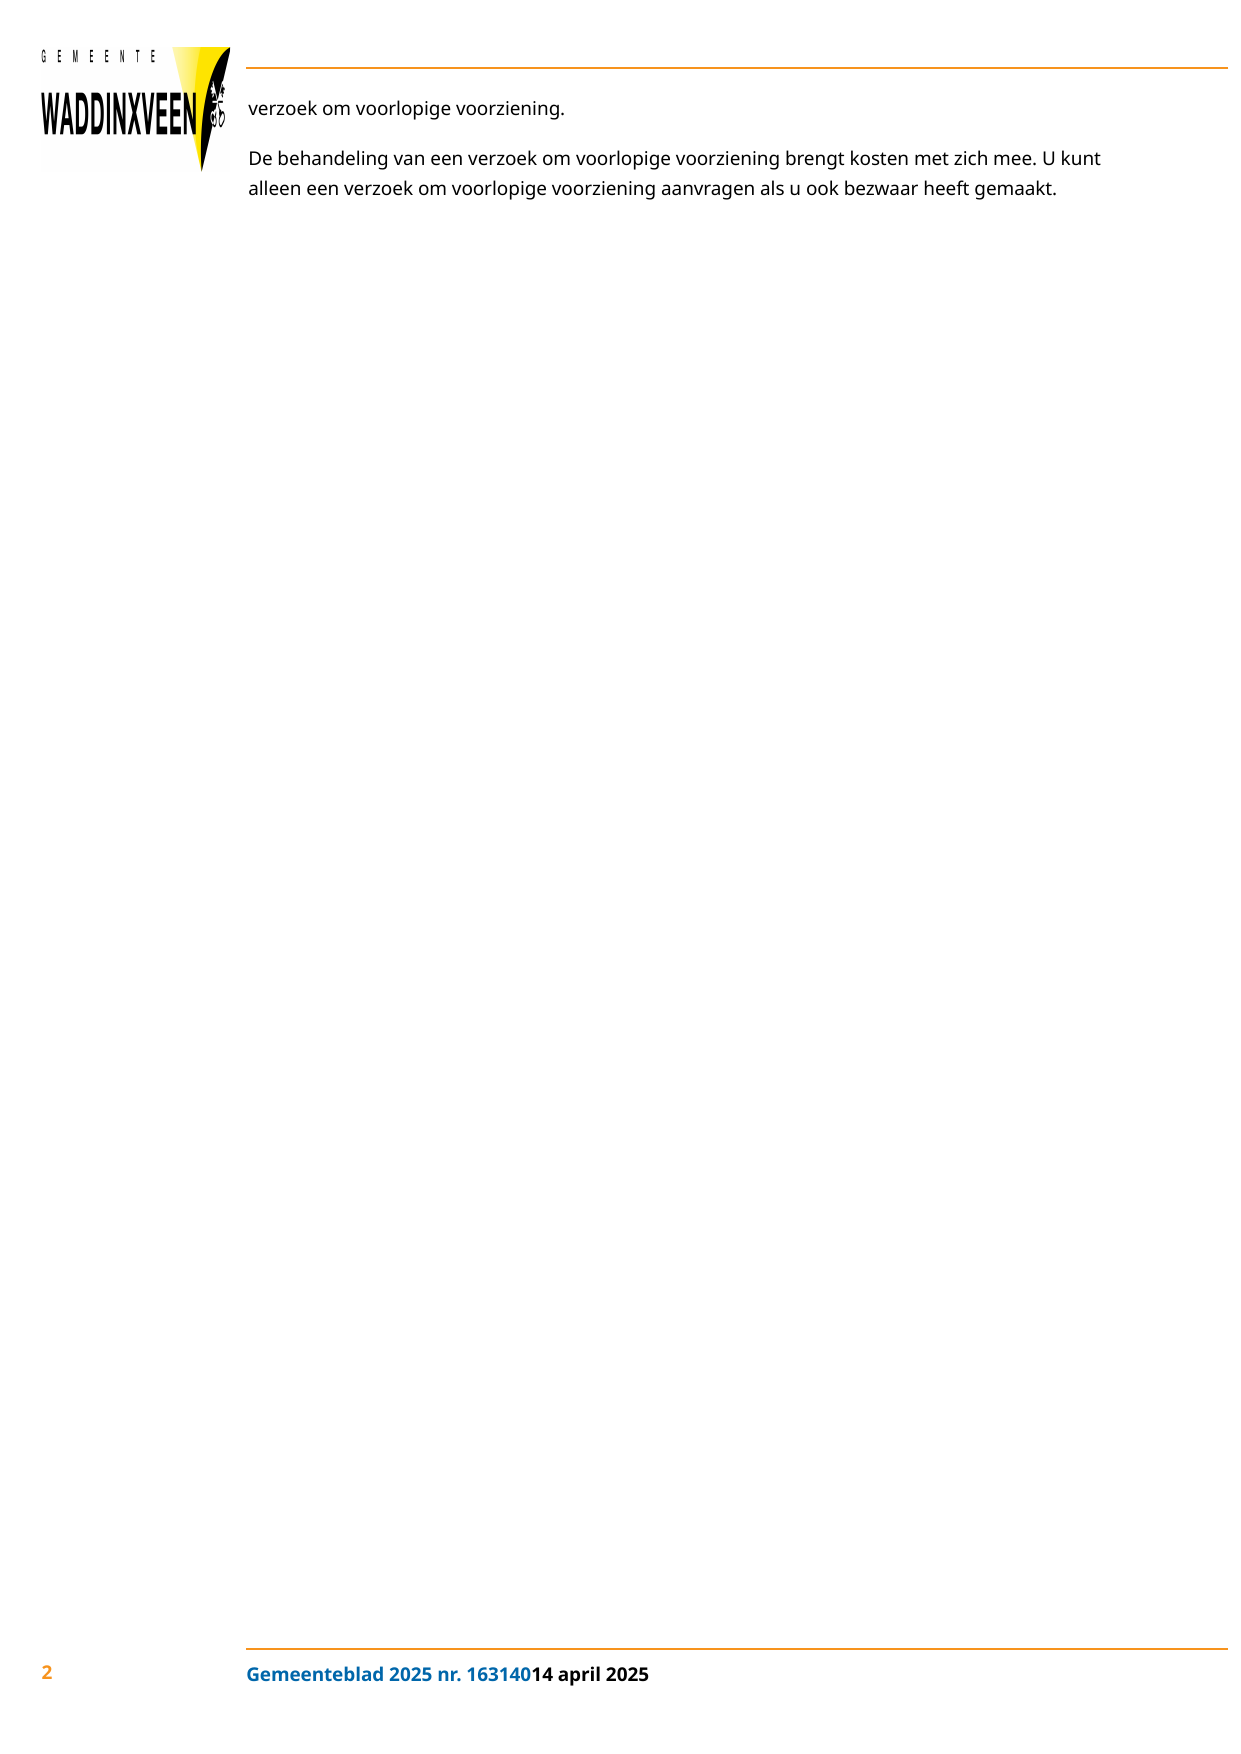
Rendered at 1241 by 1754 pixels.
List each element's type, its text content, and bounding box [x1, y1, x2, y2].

picture [41, 47, 231, 172]
text De behandeling van een verzoek om voorlopige voorziening brengt kosten met zich mee. U kunt alleen een verzoek om voorlopige voorziening aanvragen als u ook bezwaar heeft gemaakt. [248, 145, 1152, 201]
text verzoek om voorlopige voorziening. [248, 95, 1152, 121]
